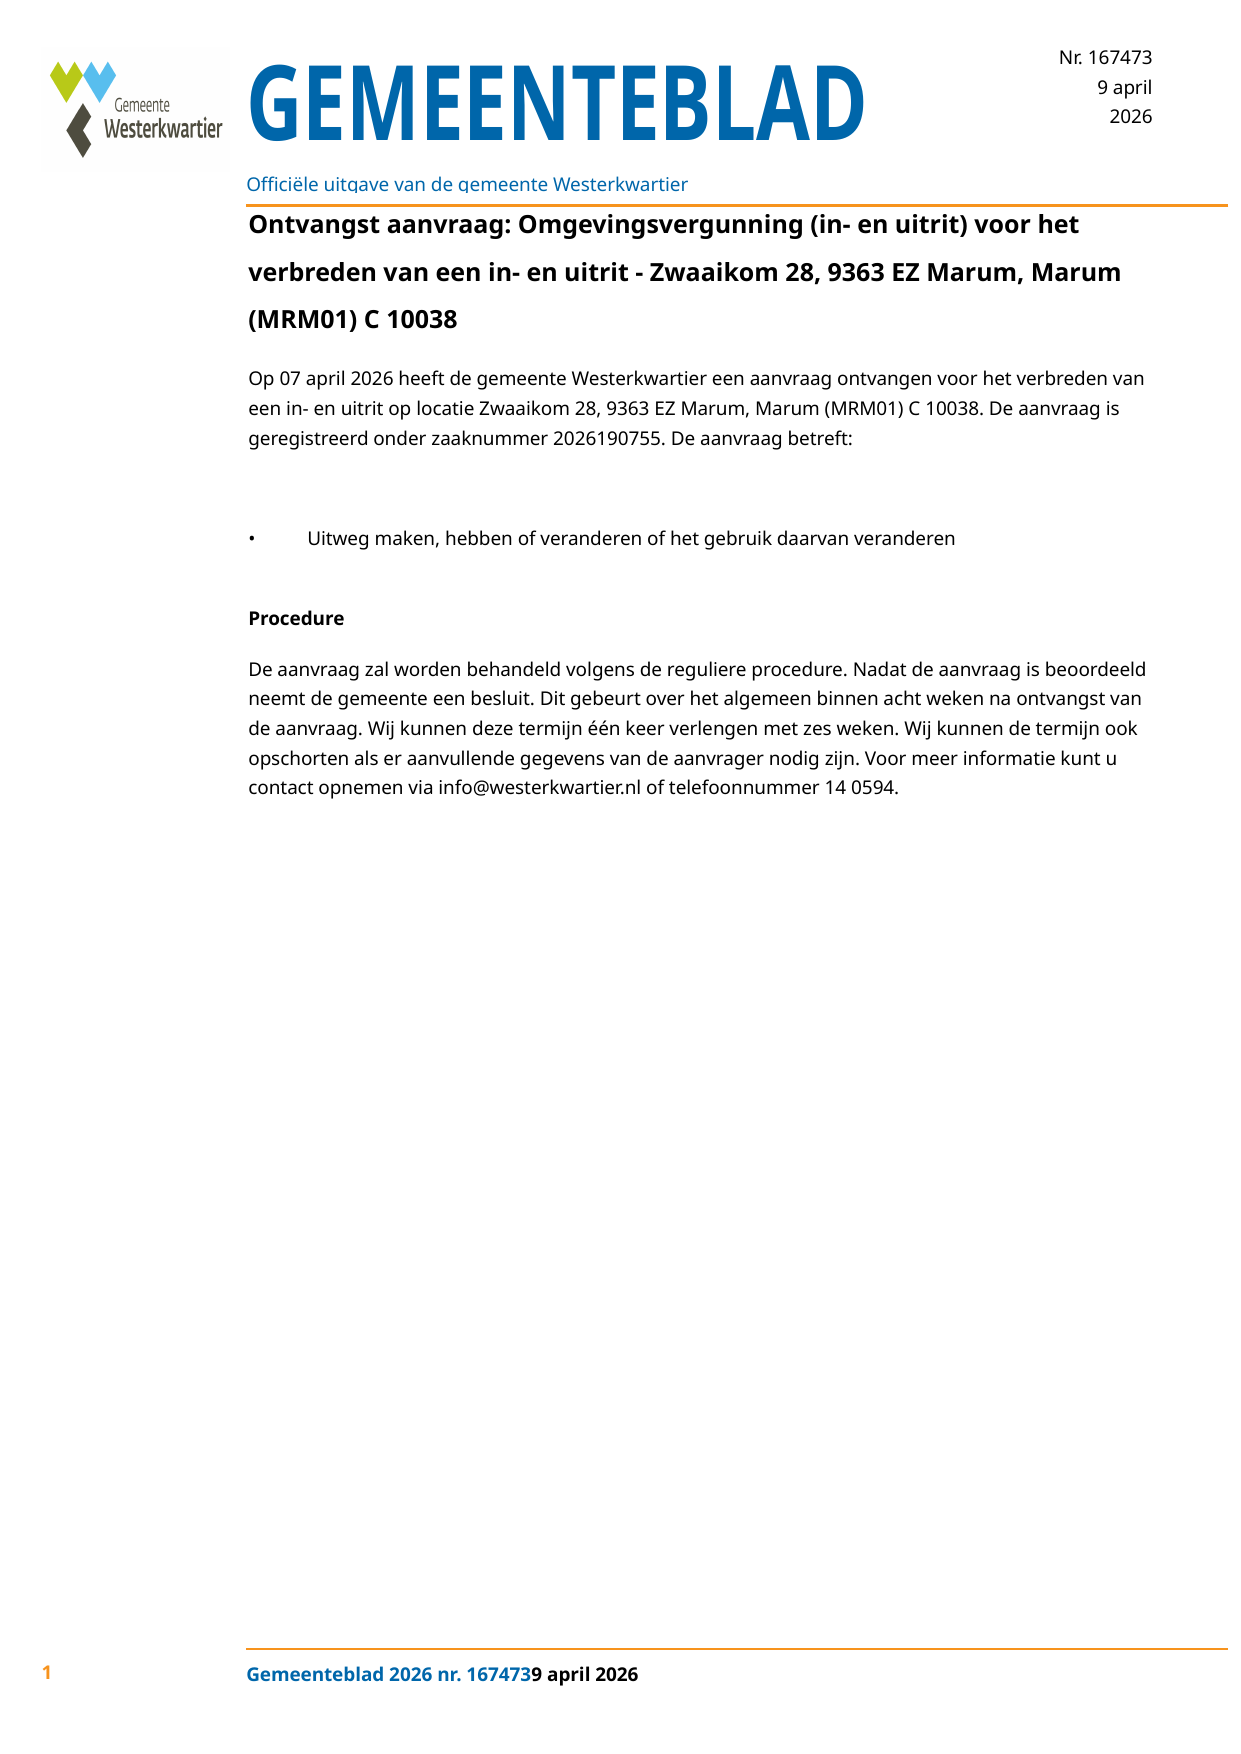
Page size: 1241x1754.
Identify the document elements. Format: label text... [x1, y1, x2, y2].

list Uitweg maken, hebben of veranderen of het gebruik daarvan veranderen [248, 526, 1152, 551]
picture [41, 47, 231, 172]
text De aanvraag zal worden behandeld volgens de reguliere procedure. Nadat de aanvraag is beoordeeld neemt de gemeente een besluit. Dit gebeurt over het algemeen binnen acht weken na ontvangst van de aanvraag. Wij kunnen deze termijn één keer verlengen met zes weken. Wij kunnen de termijn ook opschorten als er aanvullende gegevens van de aanvrager nodig zijn. Voor meer informatie kunt u contact opnemen via info@westerkwartier.nl of telefoonnummer 14 0594. [248, 656, 1152, 800]
text Procedure [248, 606, 1152, 631]
text Op 07 april 2026 heeft de gemeente Westerkwartier een aanvraag ontvangen voor het verbreden van een in- en uitrit op locatie Zwaaikom 28, 9363 EZ Marum, Marum (MRM01) C 10038. De aanvraag is geregistreerd onder zaaknummer 2026190755. De aanvraag betreft: [248, 366, 1152, 450]
text Ontvangst aanvraag: Omgevingsvergunning (in- en uitrit) voor het verbreden van een in- en uitrit - Zwaaikom 28, 9363 EZ Marum, Marum (MRM01) C 10038 [248, 207, 1152, 336]
